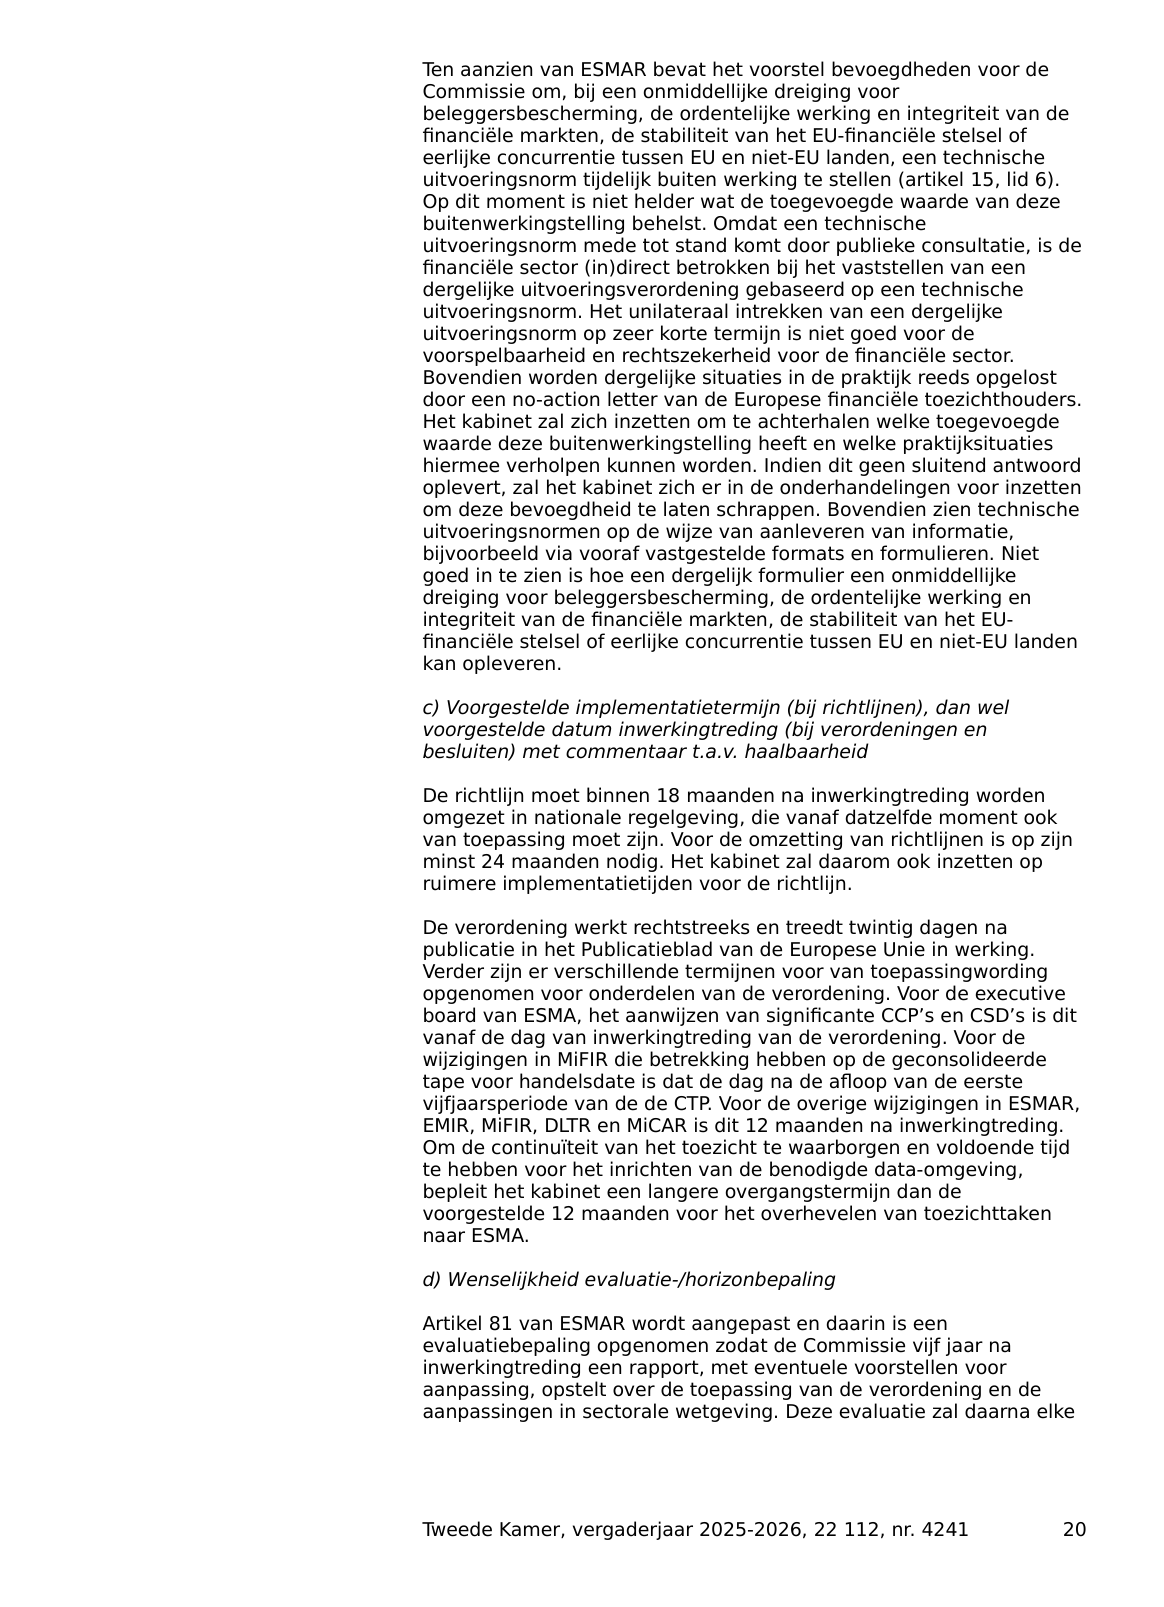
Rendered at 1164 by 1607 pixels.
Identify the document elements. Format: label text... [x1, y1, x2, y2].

subtitle d) Wenselijkheid evaluatie-/horizonbepaling [422, 1269, 1087, 1291]
subtitle c) Voorgestelde implementatietermijn (bij richtlijnen), dan wel voorgestelde datum inwerkingtreding (bij verordeningen en besluiten) met commentaar t.a.v. haalbaarheid [422, 697, 1087, 763]
text De verordening werkt rechtstreeks en treedt twintig dagen na publicatie in het Publicatieblad van de Europese Unie in werking. Verder zijn er verschillende termijnen voor van toepassingwording opgenomen voor onderdelen van de verordening. Voor de executive board van ESMA, het aanwijzen van significante CCP’s en CSD’s is dit vanaf de dag van inwerkingtreding van de verordening. Voor de wijzigingen in MiFIR die betrekking hebben op de geconsolideerde tape voor handelsdate is dat de dag na de afloop van de eerste vijfjaarsperiode van de de CTP. Voor de overige wijzigingen in ESMAR, EMIR, MiFIR, DLTR en MiCAR is dit 12 maanden na inwerkingtreding. [422, 917, 1087, 1137]
text De richtlijn moet binnen 18 maanden na inwerkingtreding worden omgezet in nationale regelgeving, die vanaf datzelfde moment ook van toepassing moet zijn. Voor de omzetting van richtlijnen is op zijn minst 24 maanden nodig. Het kabinet zal daarom ook inzetten op ruimere implementatietijden voor de richtlijn. [422, 785, 1087, 895]
text Ten aanzien van ESMAR bevat het voorstel bevoegdheden voor de Commissie om, bij een onmiddellijke dreiging voor beleggersbescherming, de ordentelijke werking en integriteit van de financiële markten, de stabiliteit van het EU-financiële stelsel of eerlijke concurrentie tussen EU en niet-EU landen, een technische uitvoeringsnorm tijdelijk buiten werking te stellen (artikel 15, lid 6). Op dit moment is niet helder wat de toegevoegde waarde van deze buitenwerkingstelling behelst. Omdat een technische uitvoeringsnorm mede tot stand komt door publieke consultatie, is de financiële sector (in)direct betrokken bij het vaststellen van een dergelijke uitvoeringsverordening gebaseerd op een technische uitvoeringsnorm. Het unilateraal intrekken van een dergelijke uitvoeringsnorm op zeer korte termijn is niet goed voor de voorspelbaarheid en rechtszekerheid voor de financiële sector. Bovendien worden dergelijke situaties in de praktijk reeds opgelost door een no-action letter van de Europese financiële toezichthouders. Het kabinet zal zich inzetten om te achterhalen welke toegevoegde waarde deze buitenwerkingstelling heeft en welke praktijksituaties hiermee verholpen kunnen worden. Indien dit geen sluitend antwoord oplevert, zal het kabinet zich er in de onderhandelingen voor inzetten om deze bevoegdheid te laten schrappen. Bovendien zien technische uitvoeringsnormen op de wijze van aanleveren van informatie, bijvoorbeeld via vooraf vastgestelde formats en formulieren. Niet goed in te zien is hoe een dergelijk formulier een onmiddellijke dreiging voor beleggersbescherming, de ordentelijke werking en integriteit van de financiële markten, de stabiliteit van het EU-financiële stelsel of eerlijke concurrentie tussen EU en niet-EU landen kan opleveren. [422, 59, 1087, 674]
text Artikel 81 van ESMAR wordt aangepast en daarin is een evaluatiebepaling opgenomen zodat de Commissie vijf jaar na inwerkingtreding een rapport, met eventuele voorstellen voor aanpassing, opstelt over de toepassing van de verordening en de aanpassingen in sectorale wetgeving. Deze evaluatie zal daarna elke [422, 1313, 1087, 1423]
text Om de continuïteit van het toezicht te waarborgen en voldoende tijd te hebben voor het inrichten van de benodigde data-omgeving, bepleit het kabinet een langere overgangstermijn dan de voorgestelde 12 maanden voor het overhevelen van toezichttaken naar ESMA. [422, 1137, 1087, 1247]
